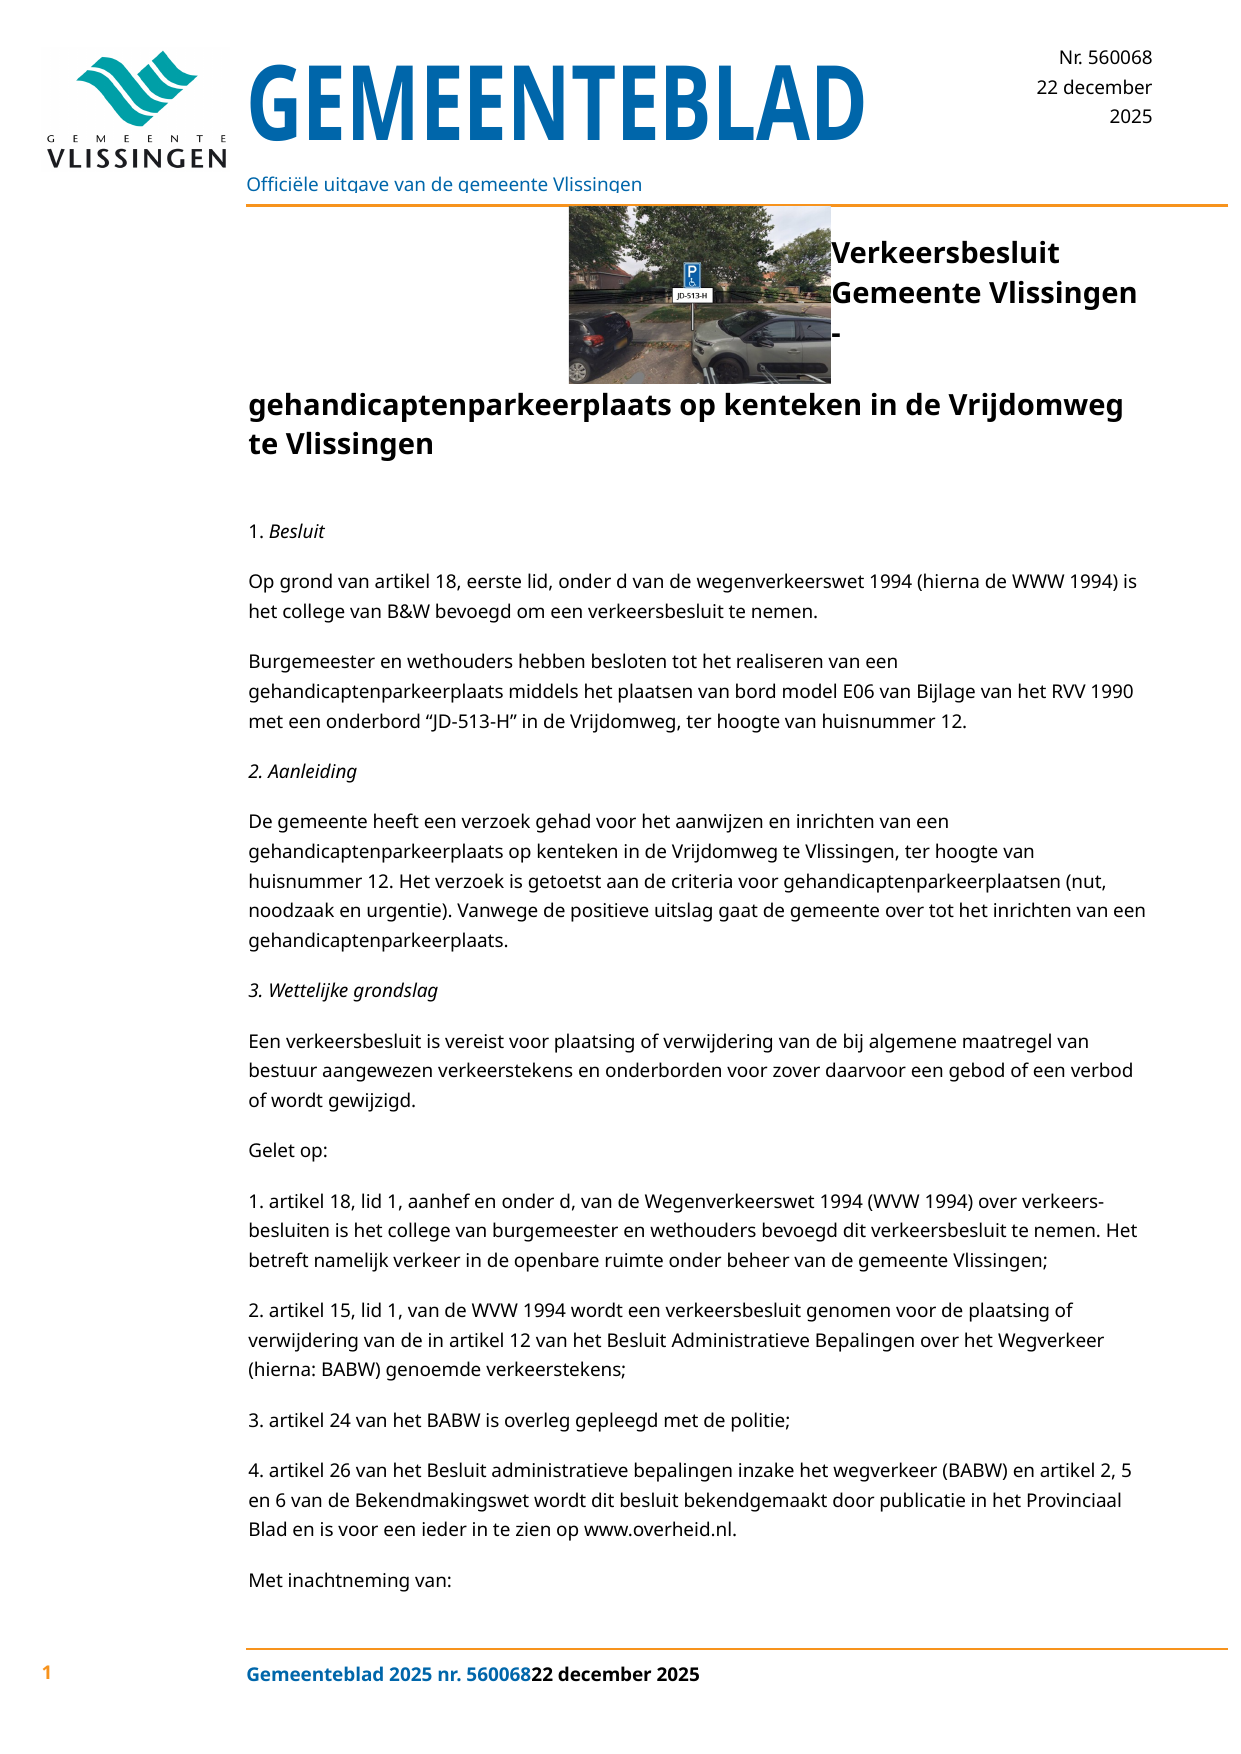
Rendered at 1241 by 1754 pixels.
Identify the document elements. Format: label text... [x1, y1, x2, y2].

text 1. Besluit [248, 518, 1152, 544]
text Verkeersbesluit Gemeente Vlissingen - gehandicaptenparkeerplaats op kenteken in de Vrijdomweg te Vlissingen [248, 232, 1152, 463]
picture [41, 47, 231, 172]
text 2. artikel 15, lid 1, van de WVW 1994 wordt een verkeersbesluit genomen voor de plaatsing of verwijdering van de in artikel 12 van het Besluit Administratieve Bepalingen over het Wegverkeer (hierna: BABW) genoemde verkeerstekens; [248, 1297, 1152, 1382]
text Met inachtneming van: [248, 1567, 1152, 1593]
text 4. artikel 26 van het Besluit administratieve bepalingen inzake het wegverkeer (BABW) en artikel 2, 5 en 6 van de Bekendmakingswet wordt dit besluit bekendgemaakt door publicatie in het Provinciaal Blad en is voor een ieder in te zien op www.overheid.nl. [248, 1457, 1152, 1542]
text 3. Wettelijke grondslag [248, 977, 1152, 1003]
text Op grond van artikel 18, eerste lid, onder d van de wegenverkeerswet 1994 (hierna de WWW 1994) is het college van B&W bevoegd om een verkeersbesluit te nemen. [248, 569, 1152, 624]
picture [568, 206, 831, 384]
text Een verkeersbesluit is vereist voor plaatsing of verwijdering van de bij algemene maatregel van bestuur aangewezen verkeerstekens en onderborden voor zover daarvoor een gebod of een verbod of wordt gewijzigd. [248, 1028, 1152, 1113]
text 2. Aanleiding [248, 758, 1152, 784]
text Burgemeester en wethouders hebben besloten tot het realiseren van een gehandicaptenparkeerplaats middels het plaatsen van bord model E06 van Bijlage van het RVV 1990 met een onderbord “JD-513-H” in de Vrijdomweg, ter hoogte van huisnummer 12. [248, 649, 1152, 733]
text Gelet op: [248, 1137, 1152, 1163]
text De gemeente heeft een verzoek gehad voor het aanwijzen en inrichten van een gehandicaptenparkeerplaats op kenteken in de Vrijdomweg te Vlissingen, ter hoogte van huisnummer 12. Het verzoek is getoetst aan de criteria voor gehandicaptenparkeerplaatsen (nut, noodzaak en urgentie). Vanwege de positieve uitslag gaat de gemeente over tot het inrichten van een gehandicaptenparkeerplaats. [248, 809, 1152, 953]
text 3. artikel 24 van het BABW is overleg gepleegd met de politie; [248, 1407, 1152, 1433]
text 1. artikel 18, lid 1, aanhef en onder d, van de Wegenverkeerswet 1994 (WVW 1994) over verkeers- besluiten is het college van burgemeester en wethouders bevoegd dit verkeersbesluit te nemen. Het betreft namelijk verkeer in de openbare ruimte onder beheer van de gemeente Vlissingen; [248, 1188, 1152, 1273]
